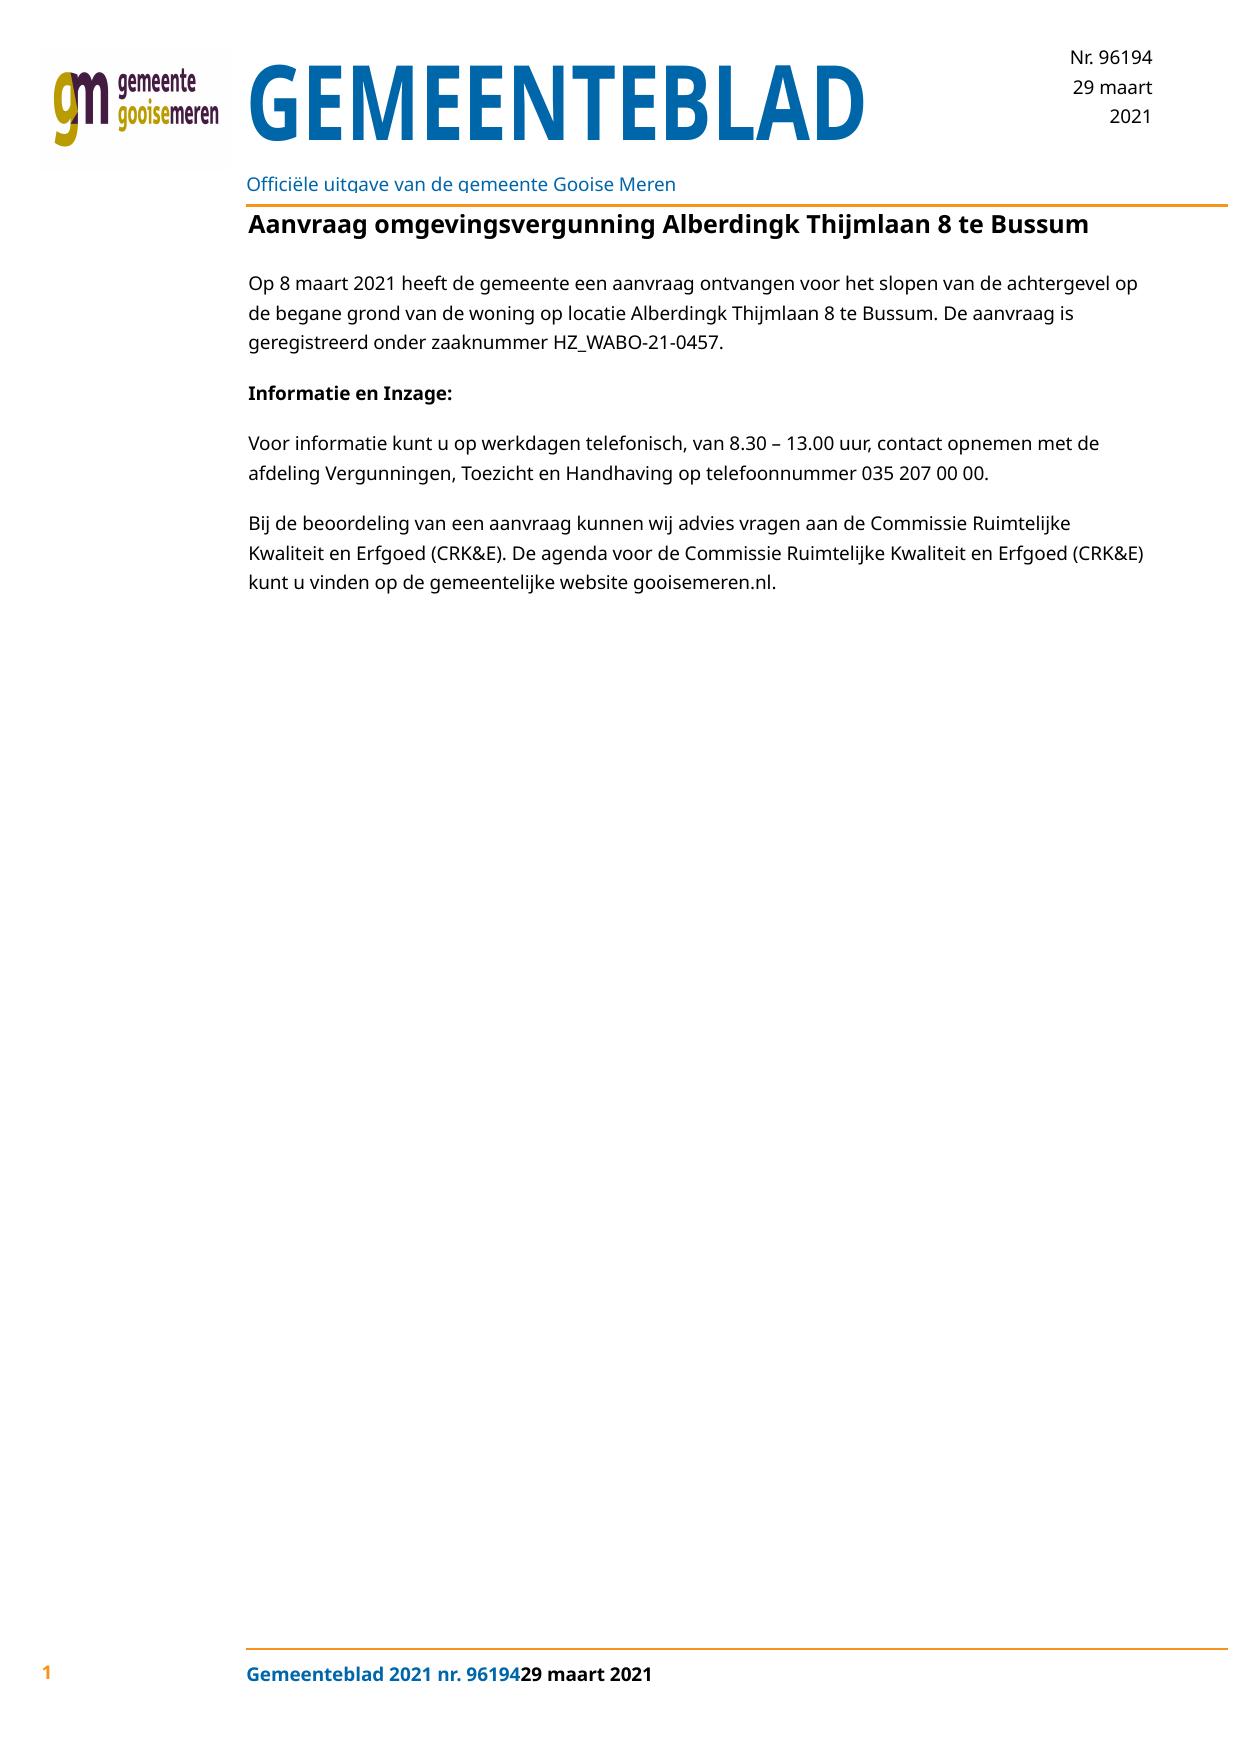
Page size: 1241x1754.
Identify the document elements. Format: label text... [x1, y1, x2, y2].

text Voor informatie kunt u op werkdagen telefonisch, van 8.30 – 13.00 uur, contact opnemen met de afdeling Vergunningen, Toezicht en Handhaving op telefoonnummer 035 207 00 00. [248, 430, 1152, 486]
text Aanvraag omgevingsvergunning Alberdingk Thijmlaan 8 te Bussum [248, 207, 1152, 241]
text Bij de beoordeling van een aanvraag kunnen wij advies vragen aan de Commissie Ruimtelijke Kwaliteit en Erfgoed (CRK&E). De agenda voor de Commissie Ruimtelijke Kwaliteit en Erfgoed (CRK&E) kunt u vinden op de gemeentelijke website gooisemeren.nl. [248, 510, 1152, 595]
picture [41, 47, 231, 172]
text Op 8 maart 2021 heeft de gemeente een aanvraag ontvangen voor het slopen van de achtergevel op de begane grond van de woning op locatie Alberdingk Thijmlaan 8 te Bussum. De aanvraag is geregistreerd onder zaaknummer HZ_WABO-21-0457. [248, 270, 1152, 355]
text Informatie en Inzage: [248, 380, 1152, 406]
